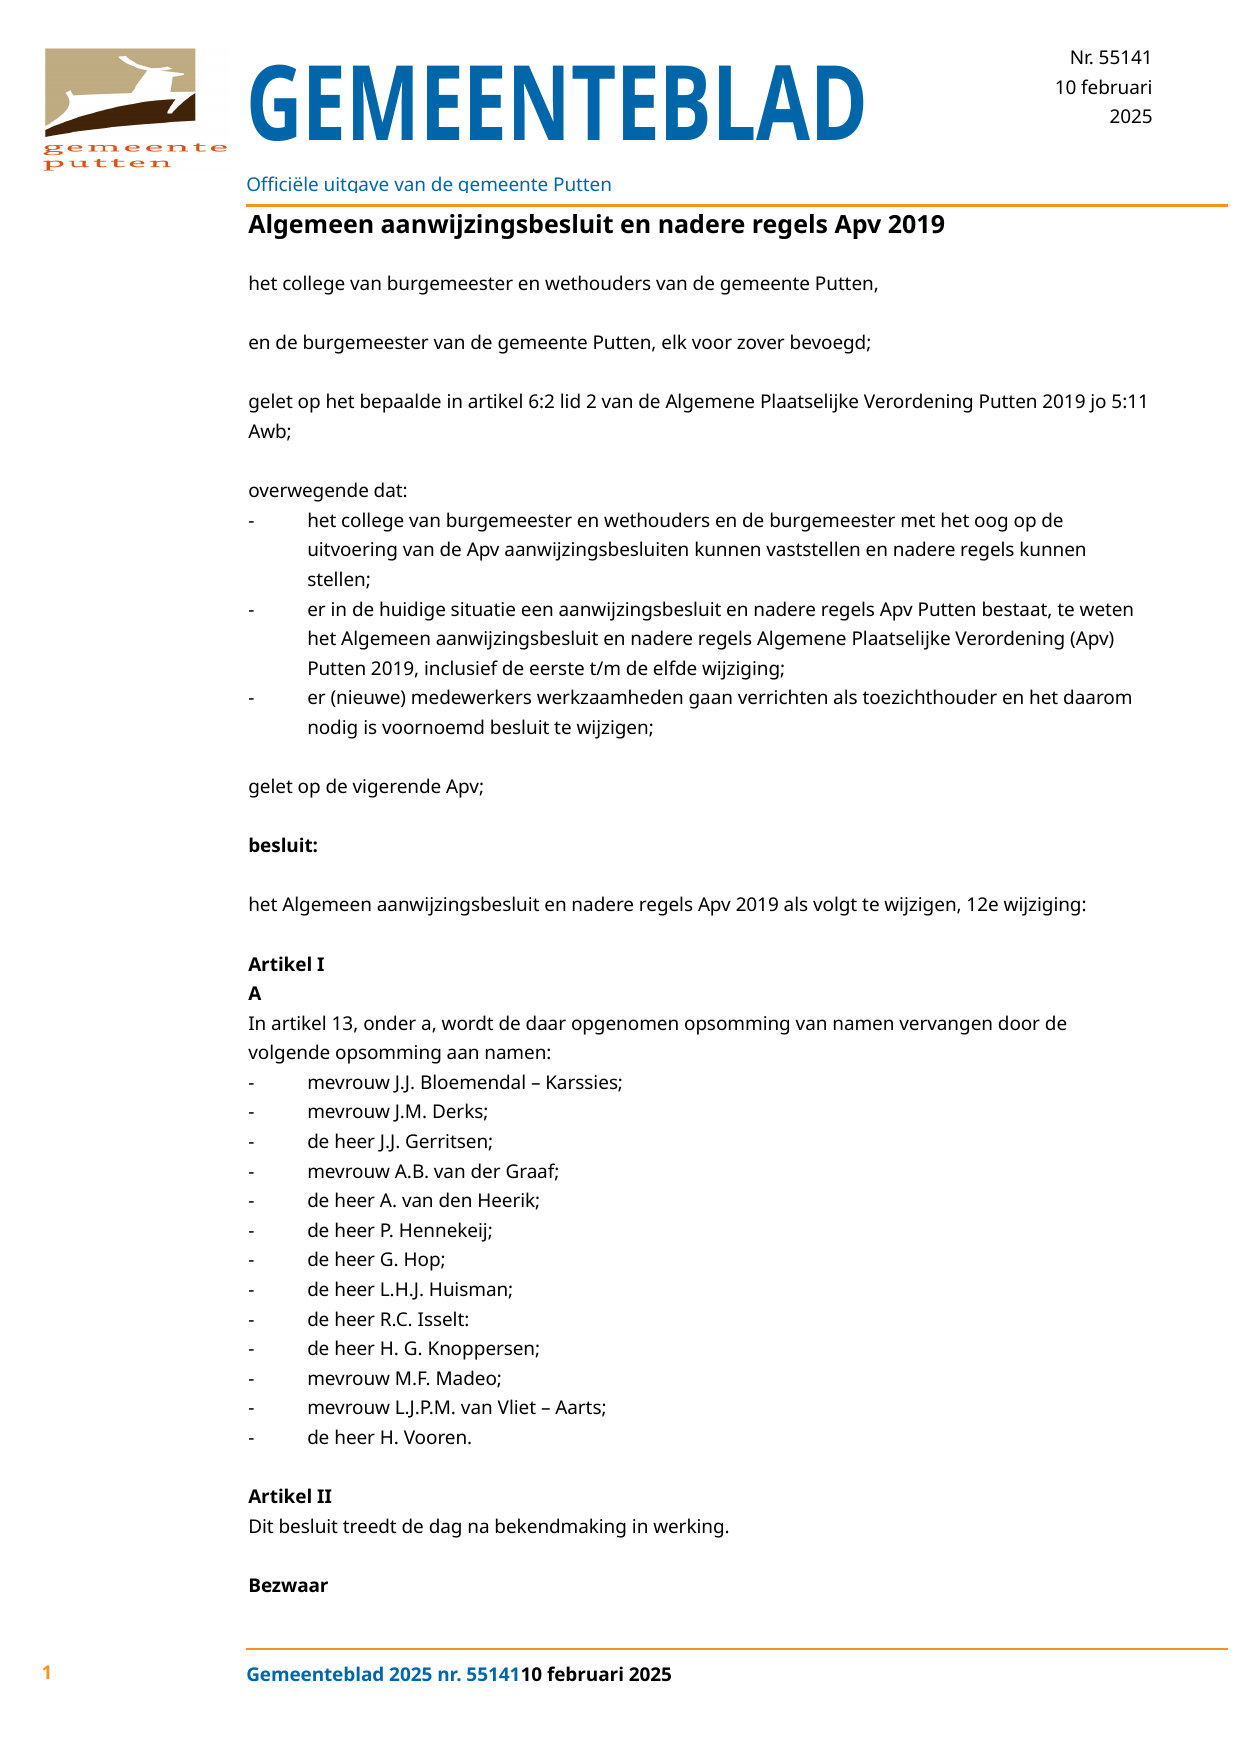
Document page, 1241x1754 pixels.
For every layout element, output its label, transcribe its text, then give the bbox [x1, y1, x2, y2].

list er in de huidige situatie een aanwijzingsbesluit en nadere regels Apv Putten bestaat, te weten het Algemeen aanwijzingsbesluit en nadere regels Algemene Plaatselijke Verordening (Apv) Putten 2019, inclusief de eerste t/m de elfde wijziging; [248, 596, 1152, 681]
text Bezwaar [248, 1572, 1152, 1598]
text Dit besluit treedt de dag na bekendmaking in werking. [248, 1513, 1152, 1538]
list de heer G. Hop; [248, 1247, 1152, 1272]
text het college van burgemeester en wethouders van de gemeente Putten, [248, 270, 1152, 296]
text gelet op het bepaalde in artikel 6:2 lid 2 van de Algemene Plaatselijke Verordening Putten 2019 jo 5:11 Awb; [248, 389, 1152, 444]
picture [41, 47, 231, 172]
list de heer L.H.J. Huisman; [248, 1276, 1152, 1302]
list mevrouw J.J. Bloemendal – Karssies; [248, 1069, 1152, 1095]
list de heer J.J. Gerritsen; [248, 1128, 1152, 1154]
list de heer H. G. Knoppersen; [248, 1335, 1152, 1361]
list de heer R.C. Isselt: [248, 1306, 1152, 1331]
list de heer A. van den Heerik; [248, 1187, 1152, 1213]
list de heer P. Hennekeij; [248, 1217, 1152, 1243]
list mevrouw M.F. Madeo; [248, 1365, 1152, 1391]
list mevrouw L.J.P.M. van Vliet – Aarts; [248, 1394, 1152, 1420]
text het Algemeen aanwijzingsbesluit en nadere regels Apv 2019 als volgt te wijzigen, 12e wijziging: [248, 892, 1152, 917]
text gelet op de vigerende Apv; [248, 773, 1152, 799]
text Algemeen aanwijzingsbesluit en nadere regels Apv 2019 [248, 207, 1152, 241]
text Artikel I [248, 951, 1152, 976]
text In artikel 13, onder a, wordt de daar opgenomen opsomming van namen vervangen door de volgende opsomming aan namen: [248, 1010, 1152, 1065]
list het college van burgemeester en wethouders en de burgemeester met het oog op de uitvoering van de Apv aanwijzingsbesluiten kunnen vaststellen en nadere regels kunnen stellen; [248, 507, 1152, 592]
list mevrouw J.M. Derks; [248, 1099, 1152, 1124]
list de heer H. Vooren. [248, 1424, 1152, 1450]
text en de burgemeester van de gemeente Putten, elk voor zover bevoegd; [248, 329, 1152, 355]
text Artikel II [248, 1483, 1152, 1509]
text besluit: [248, 832, 1152, 858]
text overwegende dat: [248, 477, 1152, 503]
text A [248, 980, 1152, 1006]
list mevrouw A.B. van der Graaf; [248, 1158, 1152, 1183]
list er (nieuwe) medewerkers werkzaamheden gaan verrichten als toezichthouder en het daarom nodig is voornoemd besluit te wijzigen; [248, 684, 1152, 740]
